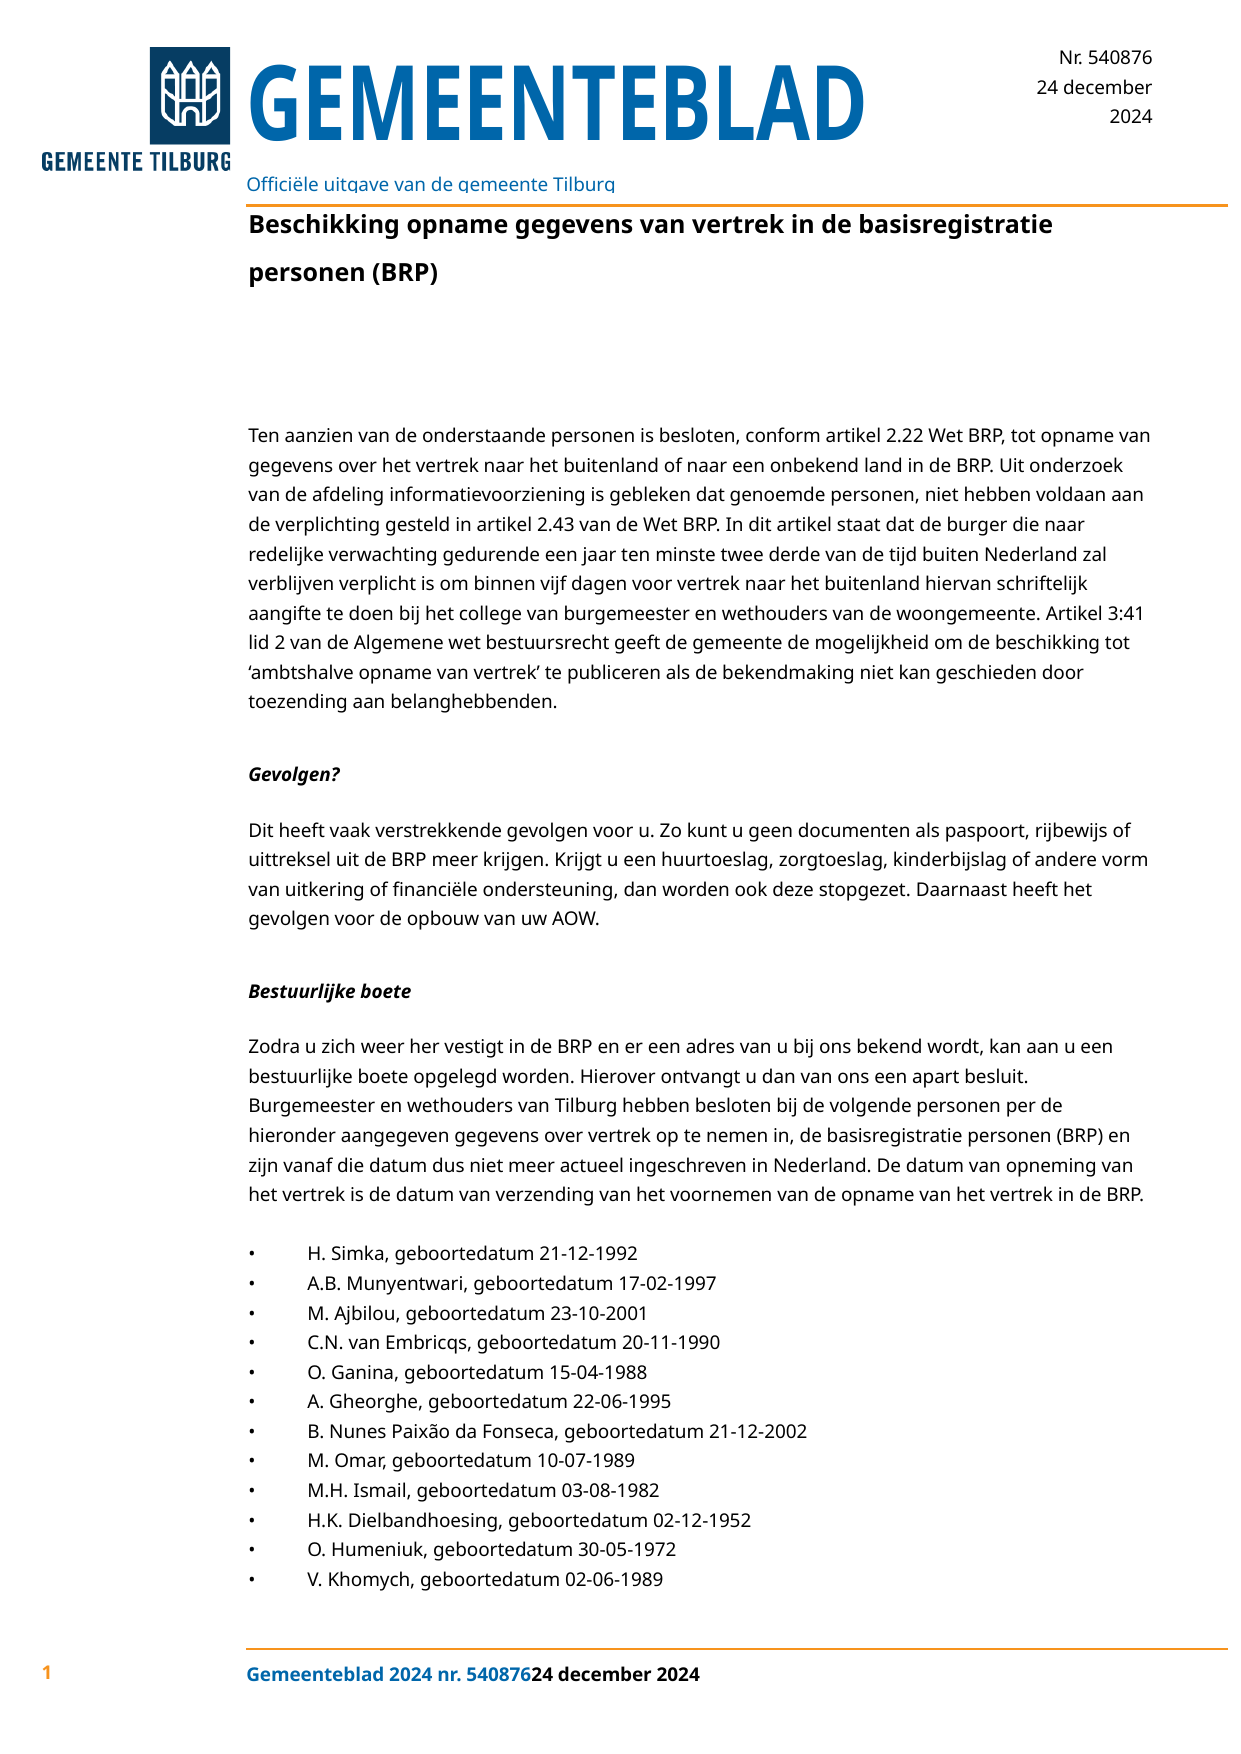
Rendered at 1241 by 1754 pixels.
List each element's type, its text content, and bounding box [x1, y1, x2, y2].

list A.B. Munyentwari, geboortedatum 17-02-1997 [248, 1270, 1152, 1296]
list M.H. Ismail, geboortedatum 03-08-1982 [248, 1477, 1152, 1503]
list V. Khomych, geboortedatum 02-06-1989 [248, 1566, 1152, 1592]
text Beschikking opname gegevens van vertrek in de basisregistratie personen (BRP) [248, 207, 1152, 288]
list M. Ajbilou, geboortedatum 23-10-2001 [248, 1300, 1152, 1326]
list O. Humeniuk, geboortedatum 30-05-1972 [248, 1536, 1152, 1562]
list M. Omar, geboortedatum 10-07-1989 [248, 1448, 1152, 1473]
list B. Nunes Paixão da Fonseca, geboortedatum 21-12-2002 [248, 1418, 1152, 1444]
list C.N. van Embricqs, geboortedatum 20-11-1990 [248, 1329, 1152, 1355]
text Zodra u zich weer her vestigt in de BRP en er een adres van u bij ons bekend wordt, kan aan u een bestuurlijke boete opgelegd worden. Hierover ontvangt u dan van ons een apart besluit. [248, 1033, 1152, 1089]
text Burgemeester en wethouders van Tilburg hebben besloten bij de volgende personen per de hieronder aangegeven gegevens over vertrek op te nemen in, de basisregistratie personen (BRP) en zijn vanaf die datum dus niet meer actueel ingeschreven in Nederland. De datum van opneming van het vertrek is de datum van verzending van het voornemen van de opname van het vertrek in de BRP. [248, 1093, 1152, 1207]
text Ten aanzien van de onderstaande personen is besloten, conform artikel 2.22 Wet BRP, tot opname van gegevens over het vertrek naar het buitenland of naar een onbekend land in de BRP. Uit onderzoek van de afdeling informatievoorziening is gebleken dat genoemde personen, niet hebben voldaan aan de verplichting gesteld in artikel 2.43 van de Wet BRP. In dit artikel staat dat de burger die naar redelijke verwachting gedurende een jaar ten minste twee derde van de tijd buiten Nederland zal verblijven verplicht is om binnen vijf dagen voor vertrek naar het buitenland hiervan schriftelijk aangifte te doen bij het college van burgemeester en wethouders van de woongemeente. Artikel 3:41 lid 2 van de Algemene wet bestuursrecht geeft de gemeente de mogelijkheid om de beschikking tot ‘ambtshalve opname van vertrek’ te publiceren als de bekendmaking niet kan geschieden door toezending aan belanghebbenden. [248, 422, 1152, 714]
text Bestuurlijke boete [248, 978, 1152, 1004]
picture [41, 47, 231, 172]
list A. Gheorghe, geboortedatum 22-06-1995 [248, 1388, 1152, 1414]
text Gevolgen? [248, 761, 1152, 787]
text Dit heeft vaak verstrekkende gevolgen voor u. Zo kunt u geen documenten als paspoort, rijbewijs of uittreksel uit de BRP meer krijgen. Krijgt u een huurtoeslag, zorgtoeslag, kinderbijslag of andere vorm van uitkering of financiële ondersteuning, dan worden ook deze stopgezet. Daarnaast heeft het gevolgen voor de opbouw van uw AOW. [248, 817, 1152, 931]
list H. Simka, geboortedatum 21-12-1992 [248, 1241, 1152, 1266]
list H.K. Dielbandhoesing, geboortedatum 02-12-1952 [248, 1507, 1152, 1533]
list O. Ganina, geboortedatum 15-04-1988 [248, 1359, 1152, 1385]
